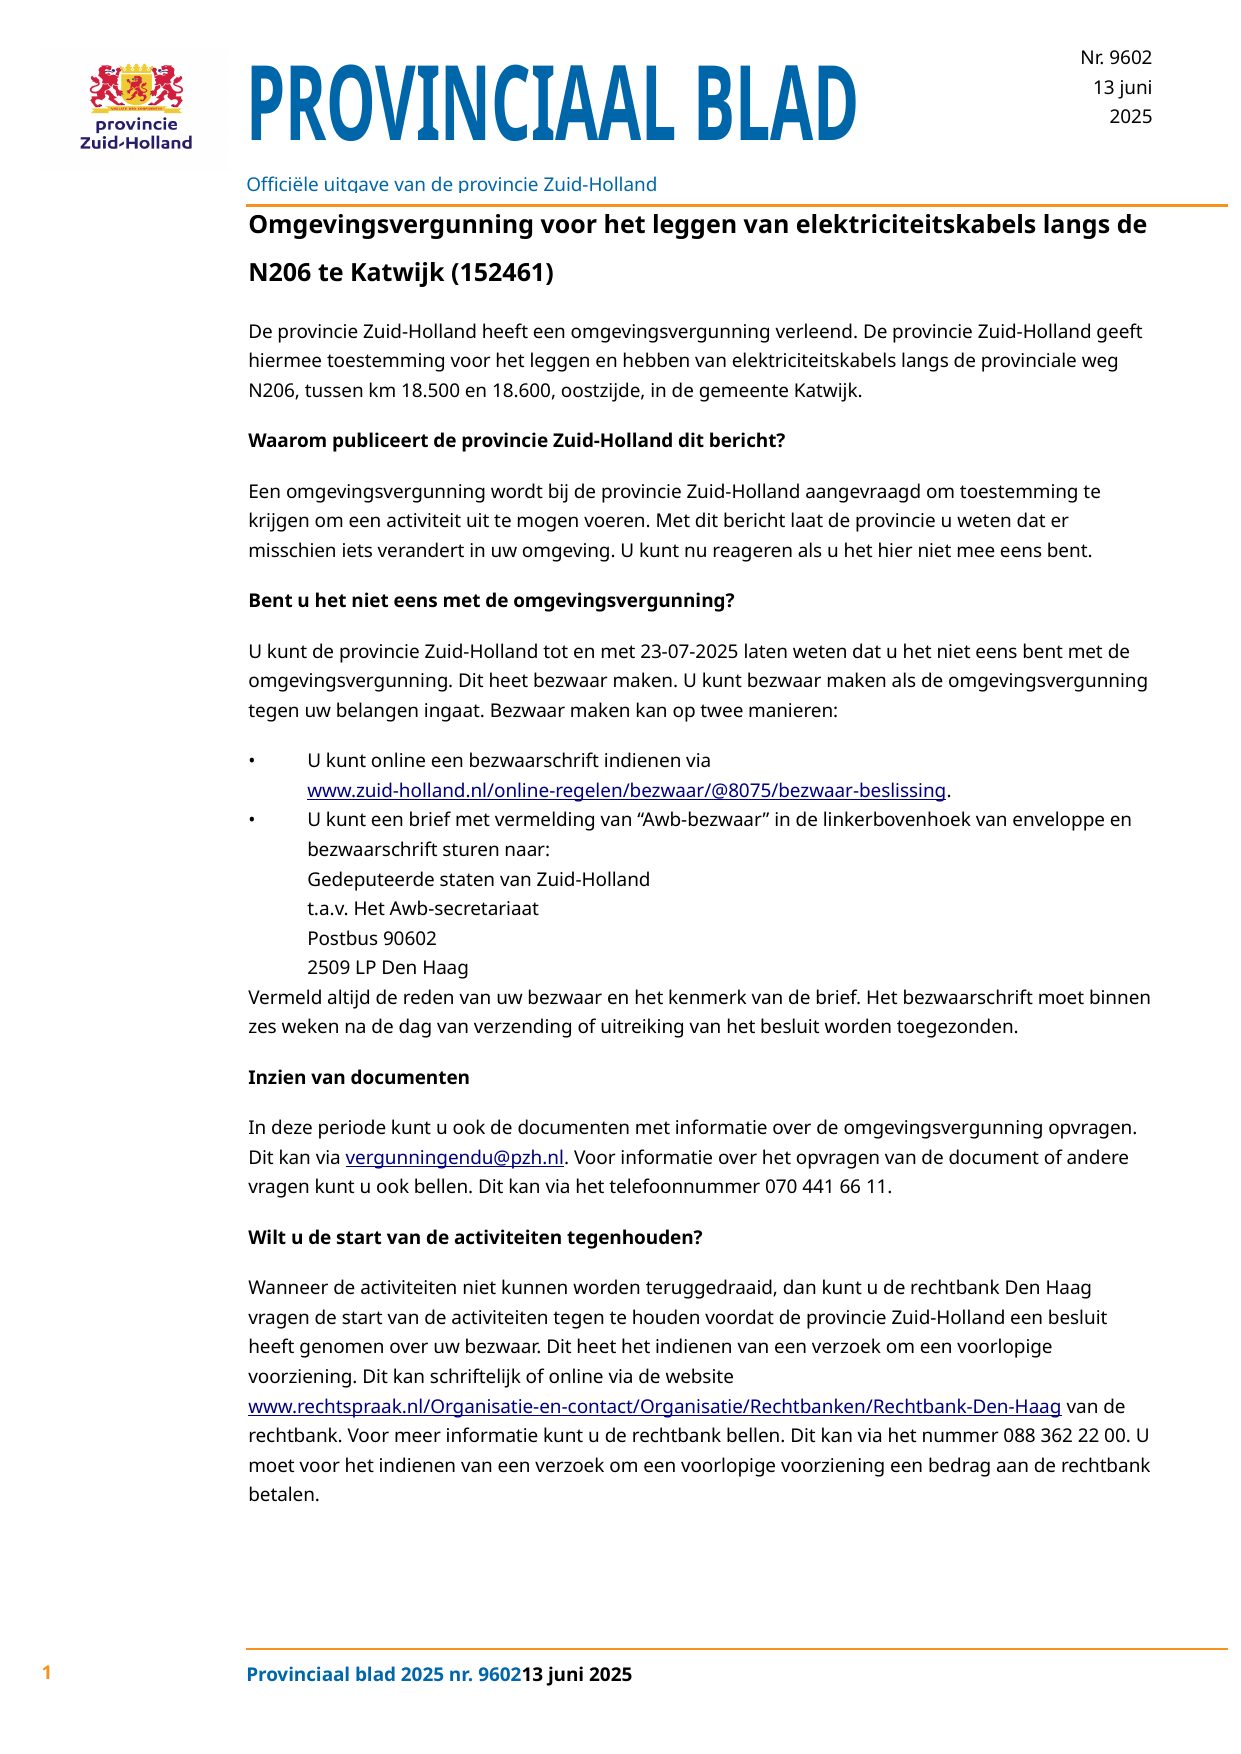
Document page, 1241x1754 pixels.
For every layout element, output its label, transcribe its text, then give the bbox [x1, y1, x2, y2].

text U kunt de provincie Zuid-Holland tot en met 23-07-2025 laten weten dat u het niet eens bent met de omgevingsvergunning. Dit heet bezwaar maken. U kunt bezwaar maken als de omgevingsvergunning tegen uw belangen ingaat. Bezwaar maken kan op twee manieren: [248, 638, 1152, 723]
text Wilt u de start van de activiteiten tegenhouden? [248, 1224, 1152, 1250]
text Inzien van documenten [248, 1064, 1152, 1090]
text Wanneer de activiteiten niet kunnen worden teruggedraaid, dan kunt u de rechtbank Den Haag vragen de start van de activiteiten tegen te houden voordat de provincie Zuid-Holland een besluit heeft genomen over uw bezwaar. Dit heet het indienen van een verzoek om een voorlopige voorziening. Dit kan schriftelijk of online via de website www.rechtspraak.nl/Organisatie-en-contact/Organisatie/Rechtbanken/Rechtbank-Den-Haag van de rechtbank. Voor meer informatie kunt u de rechtbank bellen. Dit kan via het nummer 088 362 22 00. U moet voor het indienen van een verzoek om een voorlopige voorziening een bedrag aan de rechtbank betalen. [248, 1274, 1152, 1507]
list U kunt een brief met vermelding van “Awb-bezwaar” in de linkerbovenhoek van enveloppe en bezwaarschrift sturen naar: [248, 807, 1152, 862]
text Bent u het niet eens met de omgevingsvergunning? [248, 587, 1152, 613]
list Postbus 90602 [248, 925, 1152, 951]
list Gedeputeerde staten van Zuid-Holland [248, 866, 1152, 892]
text De provincie Zuid-Holland heeft een omgevingsvergunning verleend. De provincie Zuid-Holland geeft hiermee toestemming voor het leggen en hebben van elektriciteitskabels langs de provinciale weg N206, tussen km 18.500 en 18.600, oostzijde, in de gemeente Katwijk. [248, 318, 1152, 403]
text Waarom publiceert de provincie Zuid-Holland dit bericht? [248, 427, 1152, 453]
text Een omgevingsvergunning wordt bij de provincie Zuid-Holland aangevraagd om toestemming te krijgen om een activiteit uit te mogen voeren. Met dit bericht laat de provincie u weten dat er misschien iets verandert in uw omgeving. U kunt nu reageren als u het hier niet mee eens bent. [248, 478, 1152, 563]
list U kunt online een bezwaarschrift indienen via www.zuid-holland.nl/online-regelen/bezwaar/@8075/bezwaar-beslissing. [248, 747, 1152, 803]
list 2509 LP Den Haag [248, 954, 1152, 980]
text Vermeld altijd de reden van uw bezwaar en het kenmerk van de brief. Het bezwaarschrift moet binnen zes weken na de dag van verzending of uitreiking van het besluit worden toegezonden. [248, 984, 1152, 1039]
picture [41, 47, 231, 172]
text Omgevingsvergunning voor het leggen van elektriciteitskabels langs de N206 te Katwijk (152461) [248, 207, 1152, 288]
list t.a.v. Het Awb-secretariaat [248, 895, 1152, 921]
text In deze periode kunt u ook de documenten met informatie over de omgevingsvergunning opvragen. Dit kan via vergunningendu@pzh.nl. Voor informatie over het opvragen van de document of andere vragen kunt u ook bellen. Dit kan via het telefoonnummer 070 441 66 11. [248, 1114, 1152, 1199]
